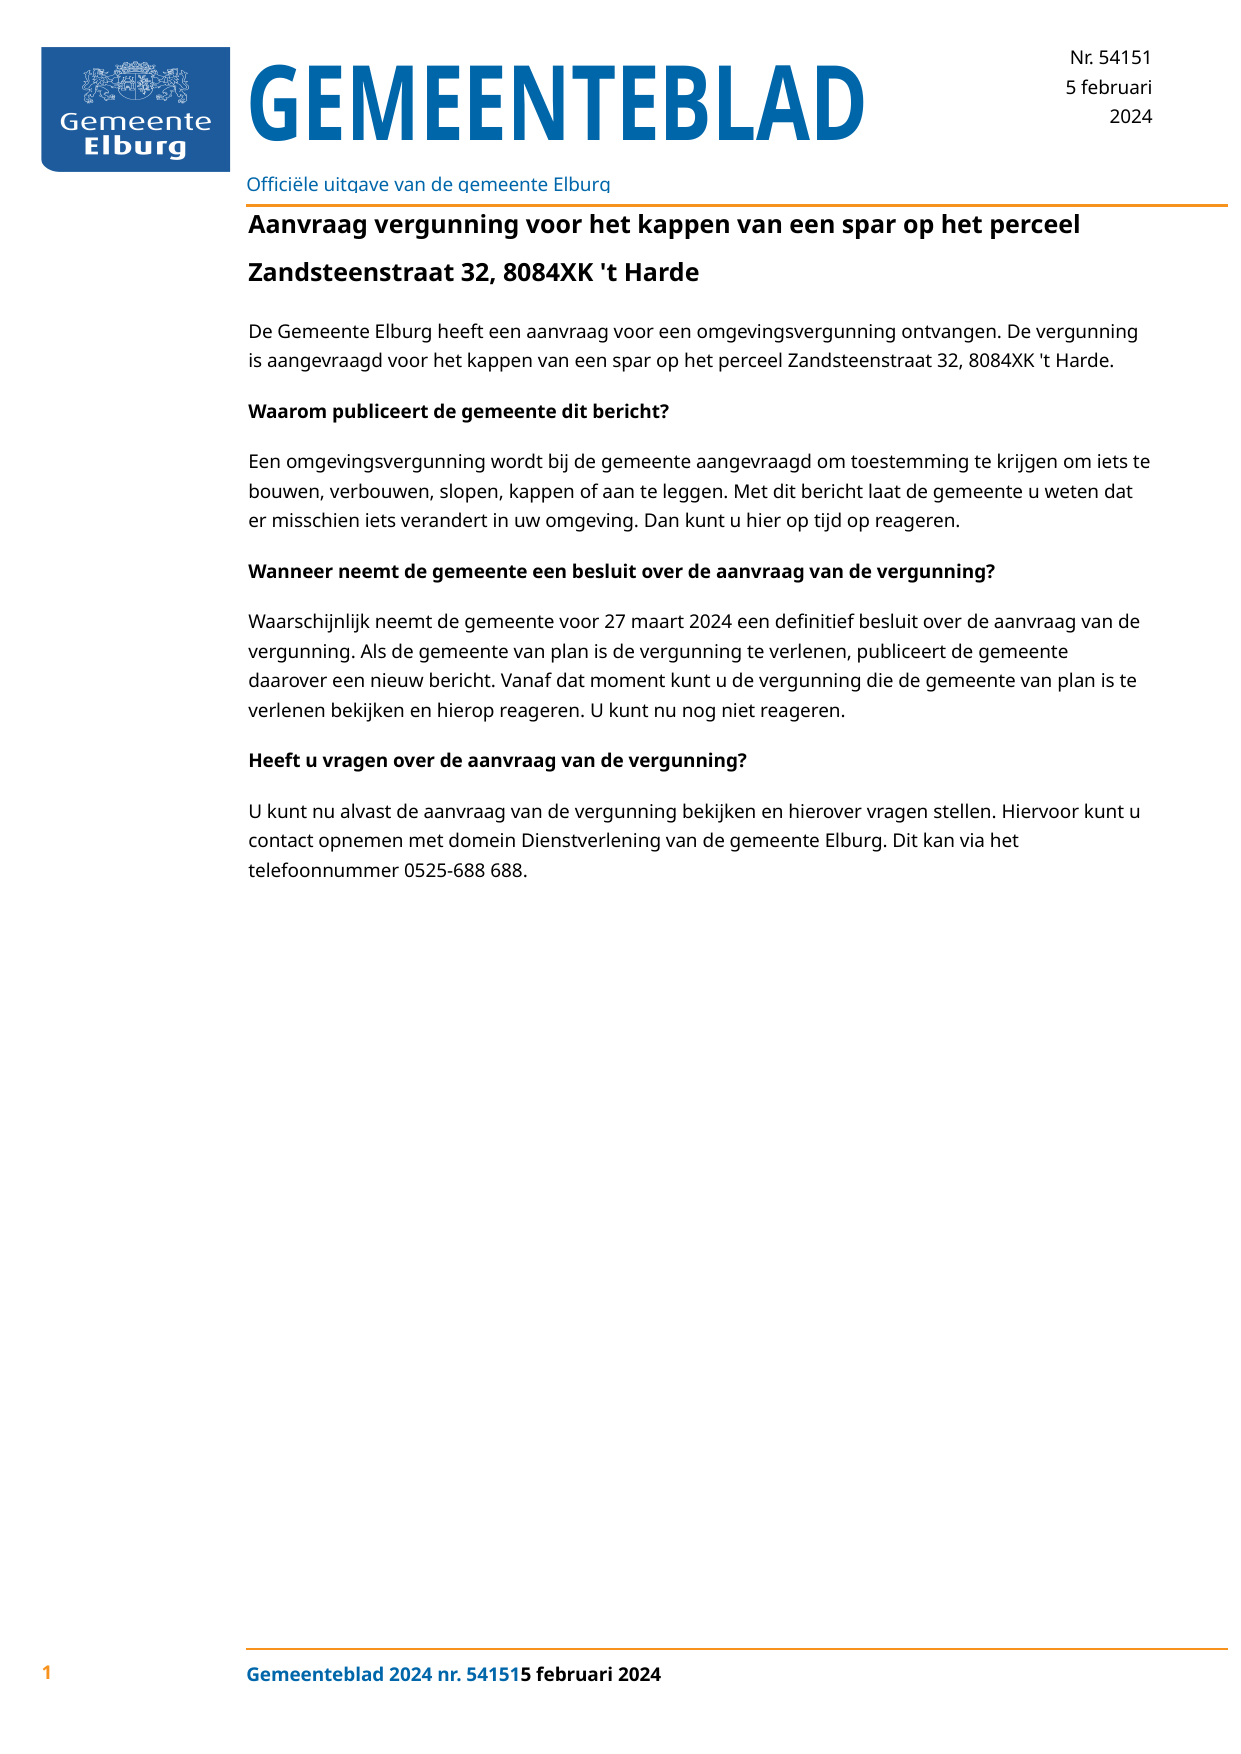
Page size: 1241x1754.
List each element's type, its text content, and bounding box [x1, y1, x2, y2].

text U kunt nu alvast de aanvraag van de vergunning bekijken en hierover vragen stellen. Hiervoor kunt u contact opnemen met domein Dienstverlening van de gemeente Elburg. Dit kan via het telefoonnummer 0525-688 688. [248, 798, 1152, 883]
text De Gemeente Elburg heeft een aanvraag voor een omgevingsvergunning ontvangen. De vergunning is aangevraagd voor het kappen van een spar op het perceel Zandsteenstraat 32, 8084XK 't Harde. [248, 318, 1152, 373]
text Waarschijnlijk neemt de gemeente voor 27 maart 2024 een definitief besluit over de aanvraag van de vergunning. Als de gemeente van plan is de vergunning te verlenen, publiceert de gemeente daarover een nieuw bericht. Vanaf dat moment kunt u de vergunning die de gemeente van plan is te verlenen bekijken en hierop reageren. U kunt nu nog niet reageren. [248, 608, 1152, 723]
text Heeft u vragen over de aanvraag van de vergunning? [248, 747, 1152, 773]
picture [41, 47, 231, 172]
text Een omgevingsvergunning wordt bij de gemeente aangevraagd om toestemming te krijgen om iets te bouwen, verbouwen, slopen, kappen of aan te leggen. Met dit bericht laat de gemeente u weten dat er misschien iets verandert in uw omgeving. Dan kunt u hier op tijd op reageren. [248, 448, 1152, 533]
text Aanvraag vergunning voor het kappen van een spar op het perceel Zandsteenstraat 32, 8084XK 't Harde [248, 207, 1152, 288]
text Waarom publiceert de gemeente dit bericht? [248, 398, 1152, 424]
text Wanneer neemt de gemeente een besluit over de aanvraag van de vergunning? [248, 558, 1152, 584]
